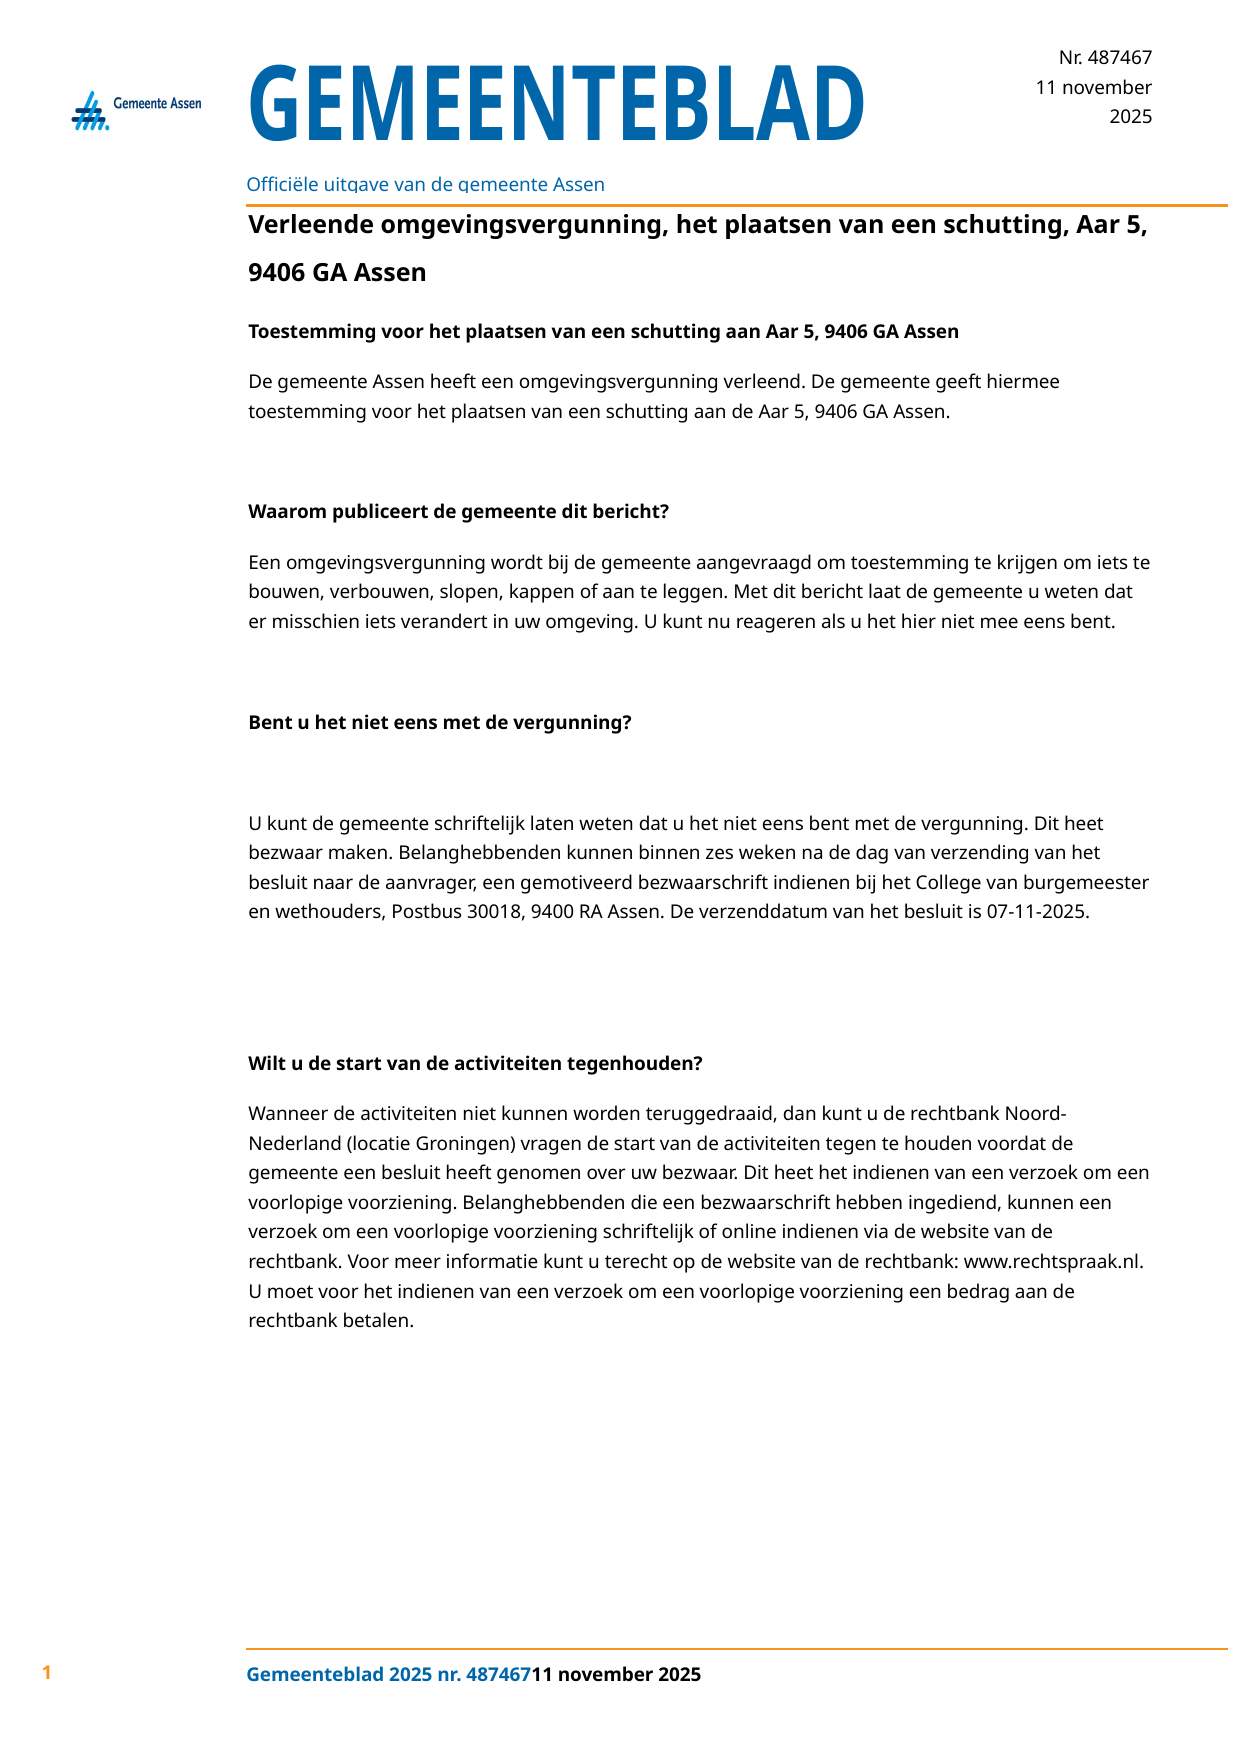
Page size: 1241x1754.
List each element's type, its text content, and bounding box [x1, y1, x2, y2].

text Verleende omgevingsvergunning, het plaatsen van een schutting, Aar 5, 9406 GA Assen [248, 207, 1152, 288]
text Wanneer de activiteiten niet kunnen worden teruggedraaid, dan kunt u de rechtbank Noord-Nederland (locatie Groningen) vragen de start van de activiteiten tegen te houden voordat de gemeente een besluit heeft genomen over uw bezwaar. Dit heet het indienen van een verzoek om een voorlopige voorziening. Belanghebbenden die een bezwaarschrift hebben ingediend, kunnen een verzoek om een voorlopige voorziening schriftelijk of online indienen via de website van de rechtbank. Voor meer informatie kunt u terecht op de website van de rechtbank: www.rechtspraak.nl. U moet voor het indienen van een verzoek om een voorlopige voorziening een bedrag aan de rechtbank betalen. [248, 1100, 1152, 1333]
text De gemeente Assen heeft een omgevingsvergunning verleend. De gemeente geeft hiermee toestemming voor het plaatsen van een schutting aan de Aar 5, 9406 GA Assen. [248, 368, 1152, 424]
text Een omgevingsvergunning wordt bij de gemeente aangevraagd om toestemming te krijgen om iets te bouwen, verbouwen, slopen, kappen of aan te leggen. Met dit bericht laat de gemeente u weten dat er misschien iets verandert in uw omgeving. U kunt nu reageren als u het hier niet mee eens bent. [248, 549, 1152, 634]
text Toestemming voor het plaatsen van een schutting aan Aar 5, 9406 GA Assen [248, 318, 1152, 344]
text Bent u het niet eens met de vergunning? [248, 709, 1152, 735]
text Wilt u de start van de activiteiten tegenhouden? [248, 1050, 1152, 1076]
text U kunt de gemeente schriftelijk laten weten dat u het niet eens bent met de vergunning. Dit heet bezwaar maken. Belanghebbenden kunnen binnen zes weken na de dag van verzending van het besluit naar de aanvrager, een gemotiveerd bezwaarschrift indienen bij het College van burgemeester en wethouders, Postbus 30018, 9400 RA Assen. De verzenddatum van het besluit is 07-11-2025. [248, 810, 1152, 924]
picture [41, 47, 231, 172]
text Waarom publiceert de gemeente dit bericht? [248, 499, 1152, 524]
